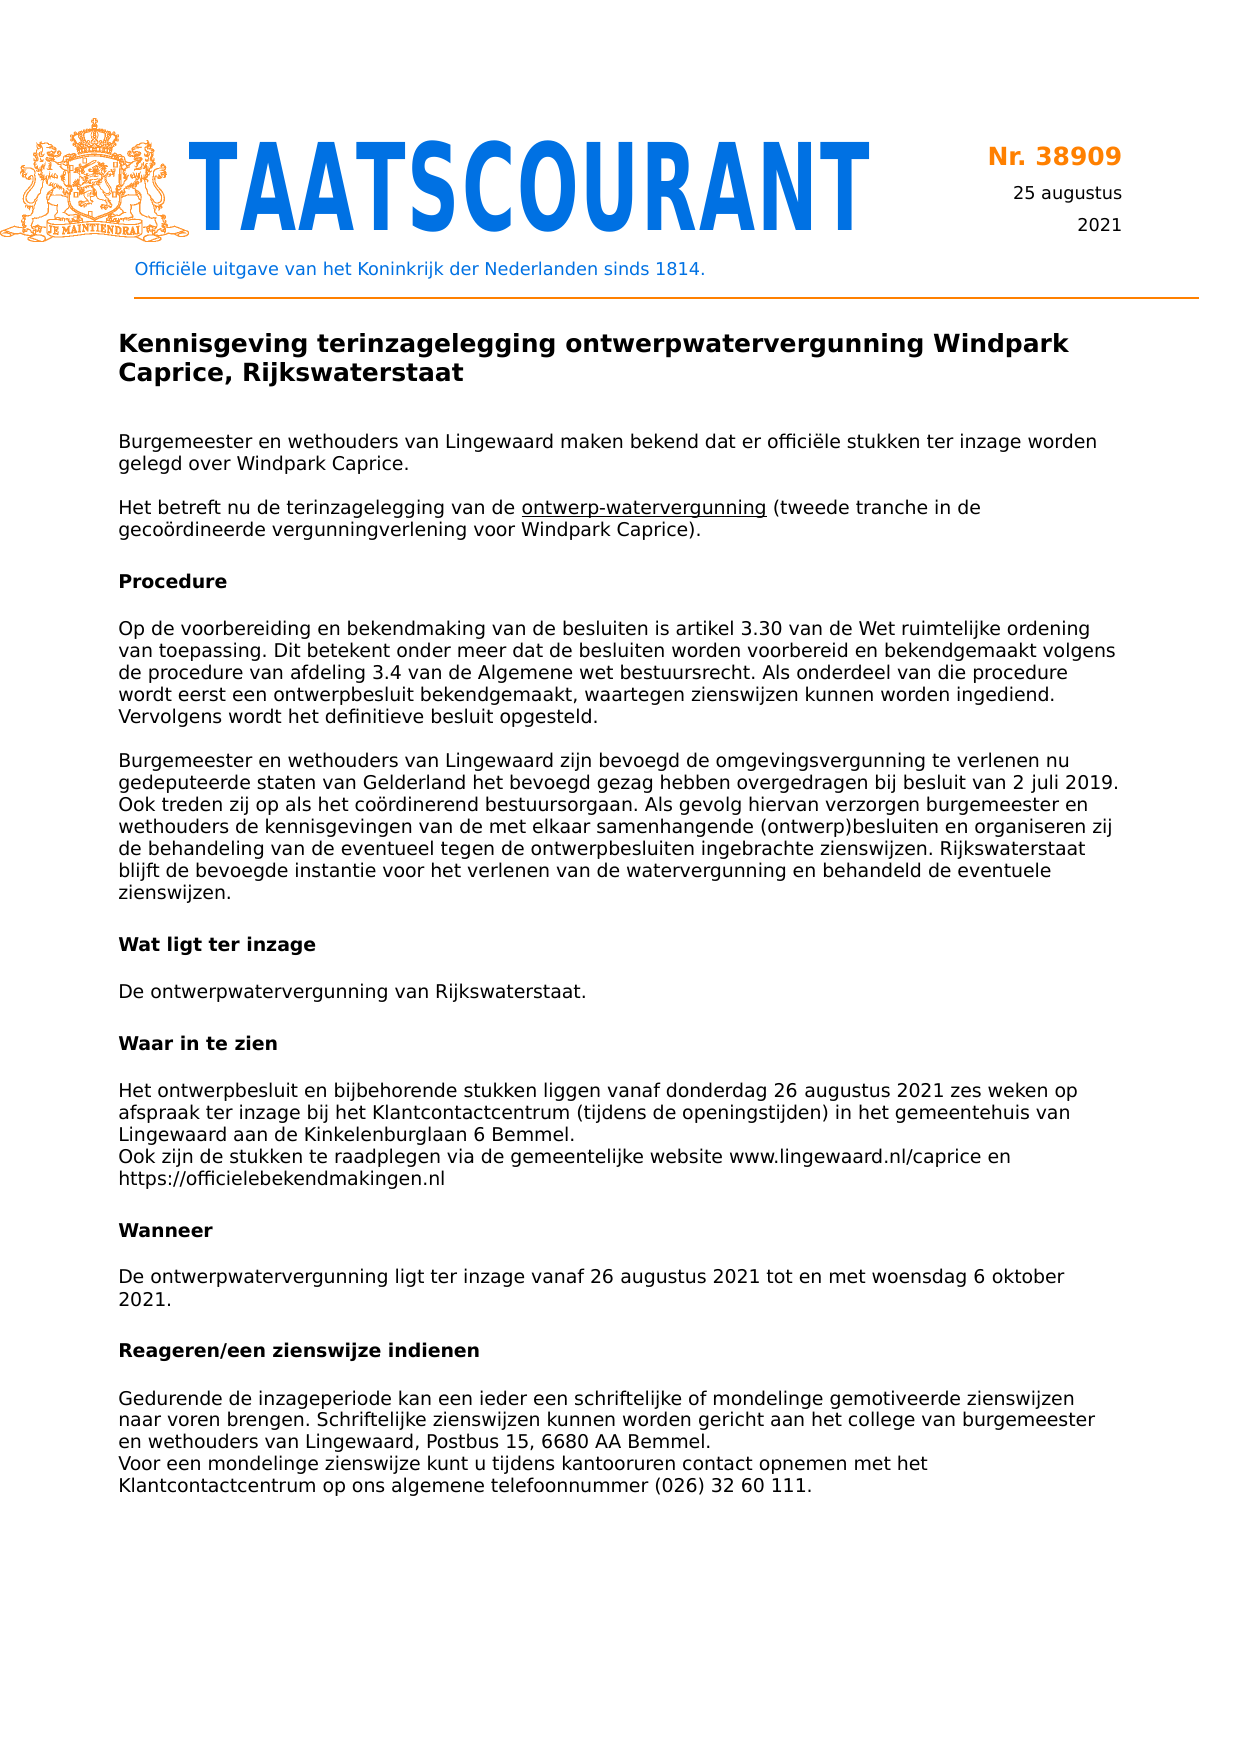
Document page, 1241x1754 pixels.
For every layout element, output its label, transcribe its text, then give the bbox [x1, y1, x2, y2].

table_header [0, 242, 134, 297]
text Burgemeester en wethouders van Lingewaard maken bekend dat er officiële stukken ter inzage worden gelegd over Windpark Caprice. [118, 431, 1122, 475]
subtitle Wat ligt ter inzage [118, 934, 1122, 956]
subtitle Reageren/een zienswijze indienen [118, 1340, 1122, 1362]
text De ontwerpwatervergunning van Rijkswaterstaat. [118, 981, 1122, 1003]
text Burgemeester en wethouders van Lingewaard zijn bevoegd de omgevingsvergunning te verlenen nu gedeputeerde staten van Gelderland het bevoegd gezag hebben overgedragen bij besluit van 2 juli 2019. Ook treden zij op als het coördinerend bestuursorgaan. Als gevolg hiervan verzorgen burgemeester en wethouders de kennisgevingen van de met elkaar samenhangende (ontwerp)besluiten en organiseren zij de behandeling van de eventueel tegen de ontwerpbesluiten ingebrachte zienswijzen. Rijkswaterstaat blijft de bevoegde instantie voor het verlenen van de watervergunning en behandeld de eventuele zienswijzen. [118, 750, 1122, 904]
subtitle Procedure [118, 571, 1122, 593]
subtitle Wanneer [118, 1219, 1122, 1241]
text Voor een mondelinge zienswijze kunt u tijdens kantooruren contact opnemen met het Klantcontactcentrum op ons algemene telefoonnummer (026) 32 60 111. [118, 1453, 1122, 1497]
subtitle Waar in te zien [118, 1033, 1122, 1054]
text Het ontwerpbesluit en bijbehorende stukken liggen vanaf donderdag 26 augustus 2021 zes weken op afspraak ter inzage bij het Klantcontactcentrum (tijdens de openingstijden) in het gemeentehuis van Lingewaard aan de Kinkelenburglaan 6 Bemmel. [118, 1079, 1122, 1146]
picture [0, 118, 189, 242]
table_header STAATSCOURANT [134, 118, 939, 259]
text Op de voorbereiding en bekendmaking van de besluiten is artikel 3.30 van de Wet ruimtelijke ordening van toepassing. Dit betekent onder meer dat de besluiten worden voorbereid en bekendgemaakt volgens de procedure van afdeling 3.4 van de Algemene wet bestuursrecht. Als onderdeel van die procedure wordt eerst een ontwerpbesluit bekendgemaakt, waartegen zienswijzen kunnen worden ingediend. Vervolgens wordt het definitieve besluit opgesteld. [118, 618, 1122, 728]
text Het betreft nu de terinzagelegging van de ontwerp-watervergunning (tweede tranche in de gecoördineerde vergunningverlening voor Windpark Caprice). [118, 497, 1122, 541]
table_cell Officiële uitgave van het Koninkrijk der Nederlanden sinds 1814. [134, 259, 1199, 297]
text De ontwerpwatervergunning ligt ter inzage vanaf 26 augustus 2021 tot en met woensdag 6 oktober 2021. [118, 1266, 1122, 1310]
subtitle Kennisgeving terinzagelegging ontwerpwatervergunning Windpark Caprice, Rijkswaterstaat [118, 329, 1122, 387]
table_header Nr. 38909 [939, 118, 1199, 177]
table_cell 25 augustus [939, 177, 1199, 209]
table_cell 2021 [939, 209, 1199, 259]
text Ook zijn de stukken te raadplegen via de gemeentelijke website www.lingewaard.nl/caprice en https://officielebekendmakingen.nl [118, 1146, 1122, 1189]
text Gedurende de inzageperiode kan een ieder een schriftelijke of mondelinge gemotiveerde zienswijzen naar voren brengen. Schriftelijke zienswijzen kunnen worden gericht aan het college van burgemeester en wethouders van Lingewaard, Postbus 15, 6680 AA Bemmel. [118, 1387, 1122, 1453]
